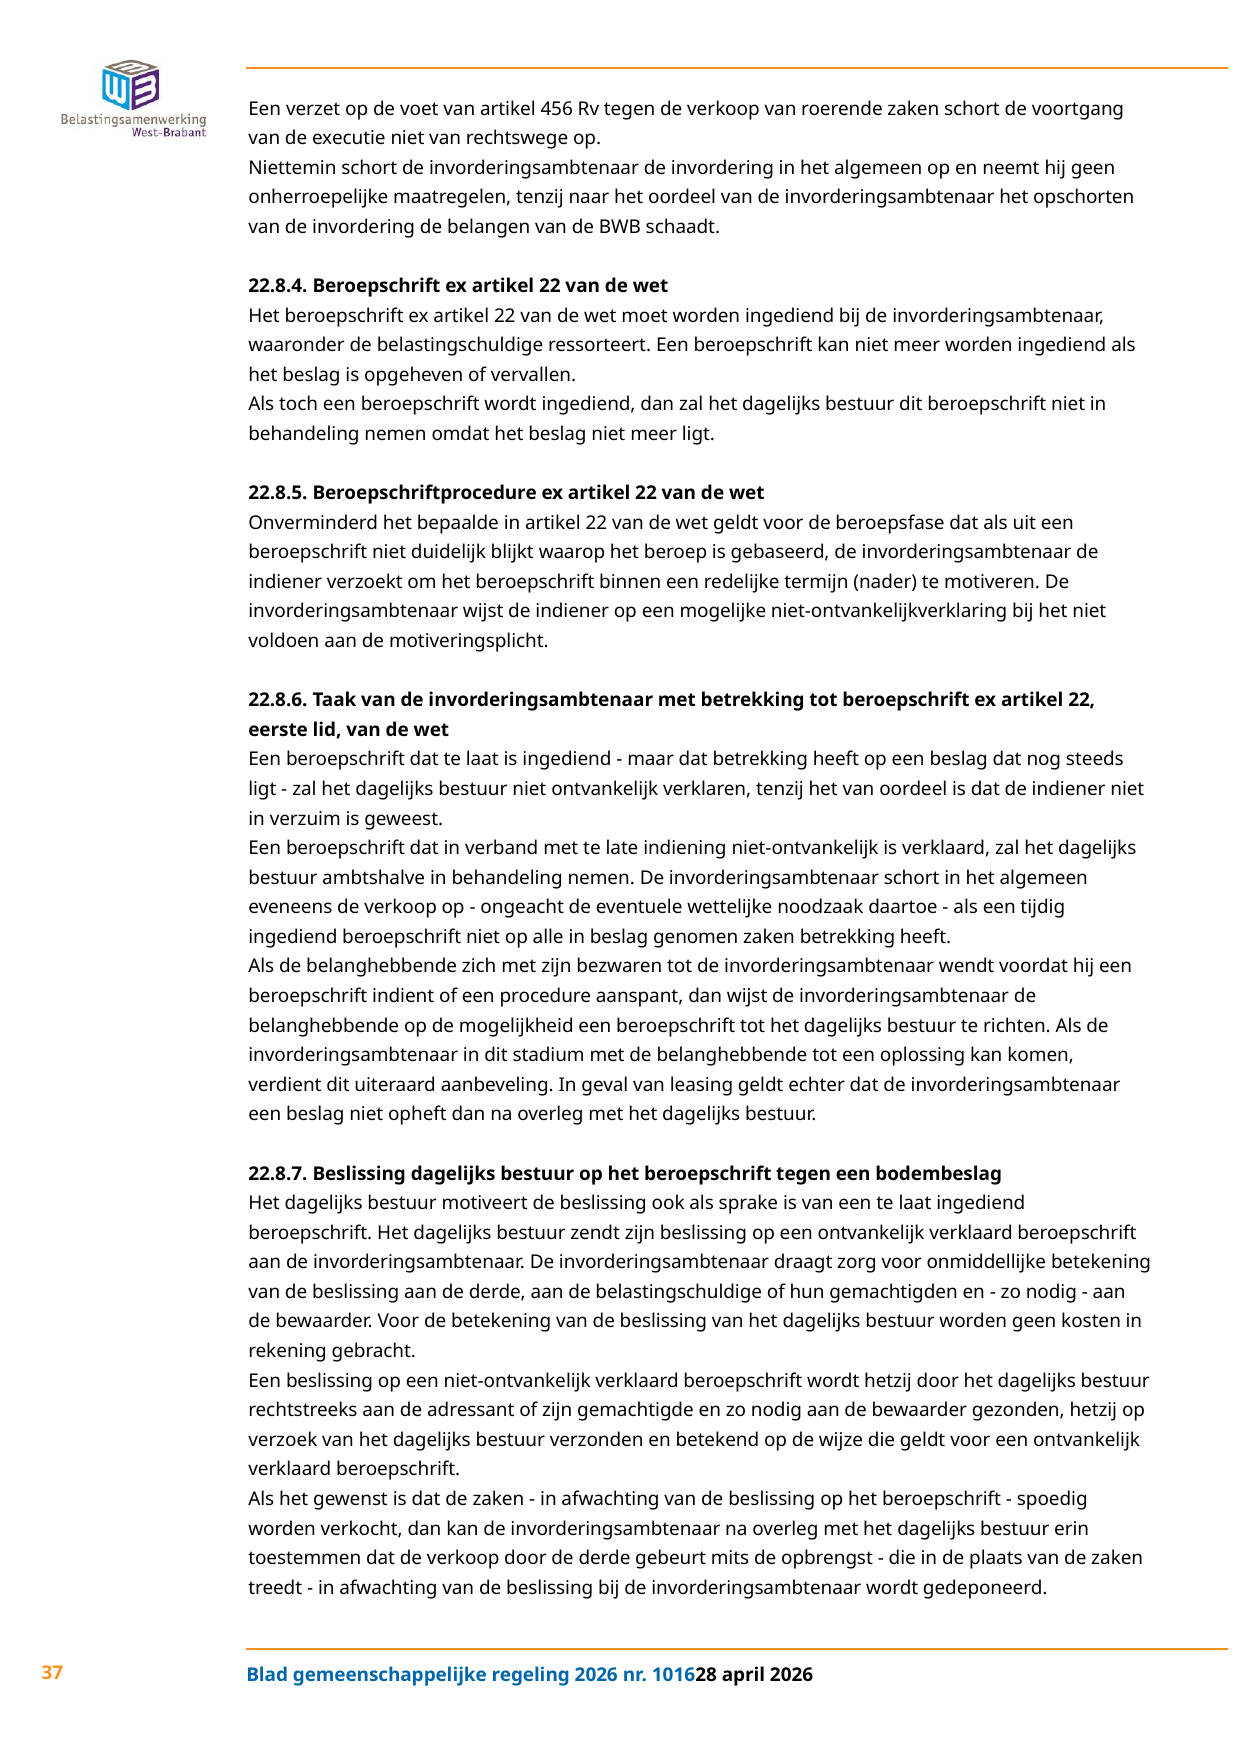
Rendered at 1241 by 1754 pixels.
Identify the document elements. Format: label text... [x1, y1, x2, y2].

text Als de belanghebbende zich met zijn bezwaren tot de invorderingsambtenaar wendt voordat hij een beroepschrift indient of een procedure aanspant, dan wijst de invorderingsambtenaar de belanghebbende op de mogelijkheid een beroepschrift tot het dagelijks bestuur te richten. Als de invorderingsambtenaar in dit stadium met de belanghebbende tot een oplossing kan komen, verdient dit uiteraard aanbeveling. In geval van leasing geldt echter dat de invorderingsambtenaar een beslag niet opheft dan na overleg met het dagelijks bestuur. [248, 953, 1152, 1126]
text 22.8.5. Beroepschriftprocedure ex artikel 22 van de wet [248, 479, 1152, 505]
text 22.8.7. Beslissing dagelijks bestuur op het beroepschrift tegen een bodembeslag [248, 1160, 1152, 1186]
text 22.8.6. Taak van de invorderingsambtenaar met betrekking tot beroepschrift ex artikel 22, eerste lid, van de wet [248, 686, 1152, 742]
text Als toch een beroepschrift wordt ingediend, dan zal het dagelijks bestuur dit beroepschrift niet in behandeling nemen omdat het beslag niet meer ligt. [248, 391, 1152, 446]
text Het beroepschrift ex artikel 22 van de wet moet worden ingediend bij de invorderingsambtenaar, waaronder de belastingschuldige ressorteert. Een beroepschrift kan niet meer worden ingediend als het beslag is opgeheven of vervallen. [248, 302, 1152, 387]
text Een beslissing op een niet-ontvankelijk verklaard beroepschrift wordt hetzij door het dagelijks bestuur rechtstreeks aan de adressant of zijn gemachtigde en zo nodig aan de bewaarder gezonden, hetzij op verzoek van het dagelijks bestuur verzonden en betekend op de wijze die geldt voor een ontvankelijk verklaard beroepschrift. [248, 1367, 1152, 1481]
picture [41, 47, 231, 172]
text 22.8.4. Beroepschrift ex artikel 22 van de wet [248, 272, 1152, 298]
text Een beroepschrift dat te laat is ingediend - maar dat betrekking heeft op een beslag dat nog steeds ligt - zal het dagelijks bestuur niet ontvankelijk verklaren, tenzij het van oordeel is dat de indiener niet in verzuim is geweest. [248, 746, 1152, 831]
text Een beroepschrift dat in verband met te late indiening niet-ontvankelijk is verklaard, zal het dagelijks bestuur ambtshalve in behandeling nemen. De invorderingsambtenaar schort in het algemeen eveneens de verkoop op - ongeacht de eventuele wettelijke noodzaak daartoe - als een tijdig ingediend beroepschrift niet op alle in beslag genomen zaken betrekking heeft. [248, 834, 1152, 949]
text Niettemin schort de invorderingsambtenaar de invordering in het algemeen op en neemt hij geen onherroepelijke maatregelen, tenzij naar het oordeel van de invorderingsambtenaar het opschorten van de invordering de belangen van de BWB schaadt. [248, 154, 1152, 239]
text Een verzet op de voet van artikel 456 Rv tegen de verkoop van roerende zaken schort de voortgang van de executie niet van rechtswege op. [248, 95, 1152, 150]
text Als het gewenst is dat de zaken - in afwachting van de beslissing op het beroepschrift - spoedig worden verkocht, dan kan de invorderingsambtenaar na overleg met het dagelijks bestuur erin toestemmen dat de verkoop door de derde gebeurt mits de opbrengst - die in de plaats van de zaken treedt - in afwachting van de beslissing bij de invorderingsambtenaar wordt gedeponeerd. [248, 1485, 1152, 1600]
text Het dagelijks bestuur motiveert de beslissing ook als sprake is van een te laat ingediend beroepschrift. Het dagelijks bestuur zendt zijn beslissing op een ontvankelijk verklaard beroepschrift aan de invorderingsambtenaar. De invorderingsambtenaar draagt zorg voor onmiddellijke betekening van de beslissing aan de derde, aan de belastingschuldige of hun gemachtigden en - zo nodig - aan de bewaarder. Voor de betekening van de beslissing van het dagelijks bestuur worden geen kosten in rekening gebracht. [248, 1189, 1152, 1363]
text Onverminderd het bepaalde in artikel 22 van de wet geldt voor de beroepsfase dat als uit een beroepschrift niet duidelijk blijkt waarop het beroep is gebaseerd, de invorderingsambtenaar de indiener verzoekt om het beroepschrift binnen een redelijke termijn (nader) te motiveren. De invorderingsambtenaar wijst de indiener op een mogelijke niet-ontvankelijkverklaring bij het niet voldoen aan de motiveringsplicht. [248, 509, 1152, 653]
